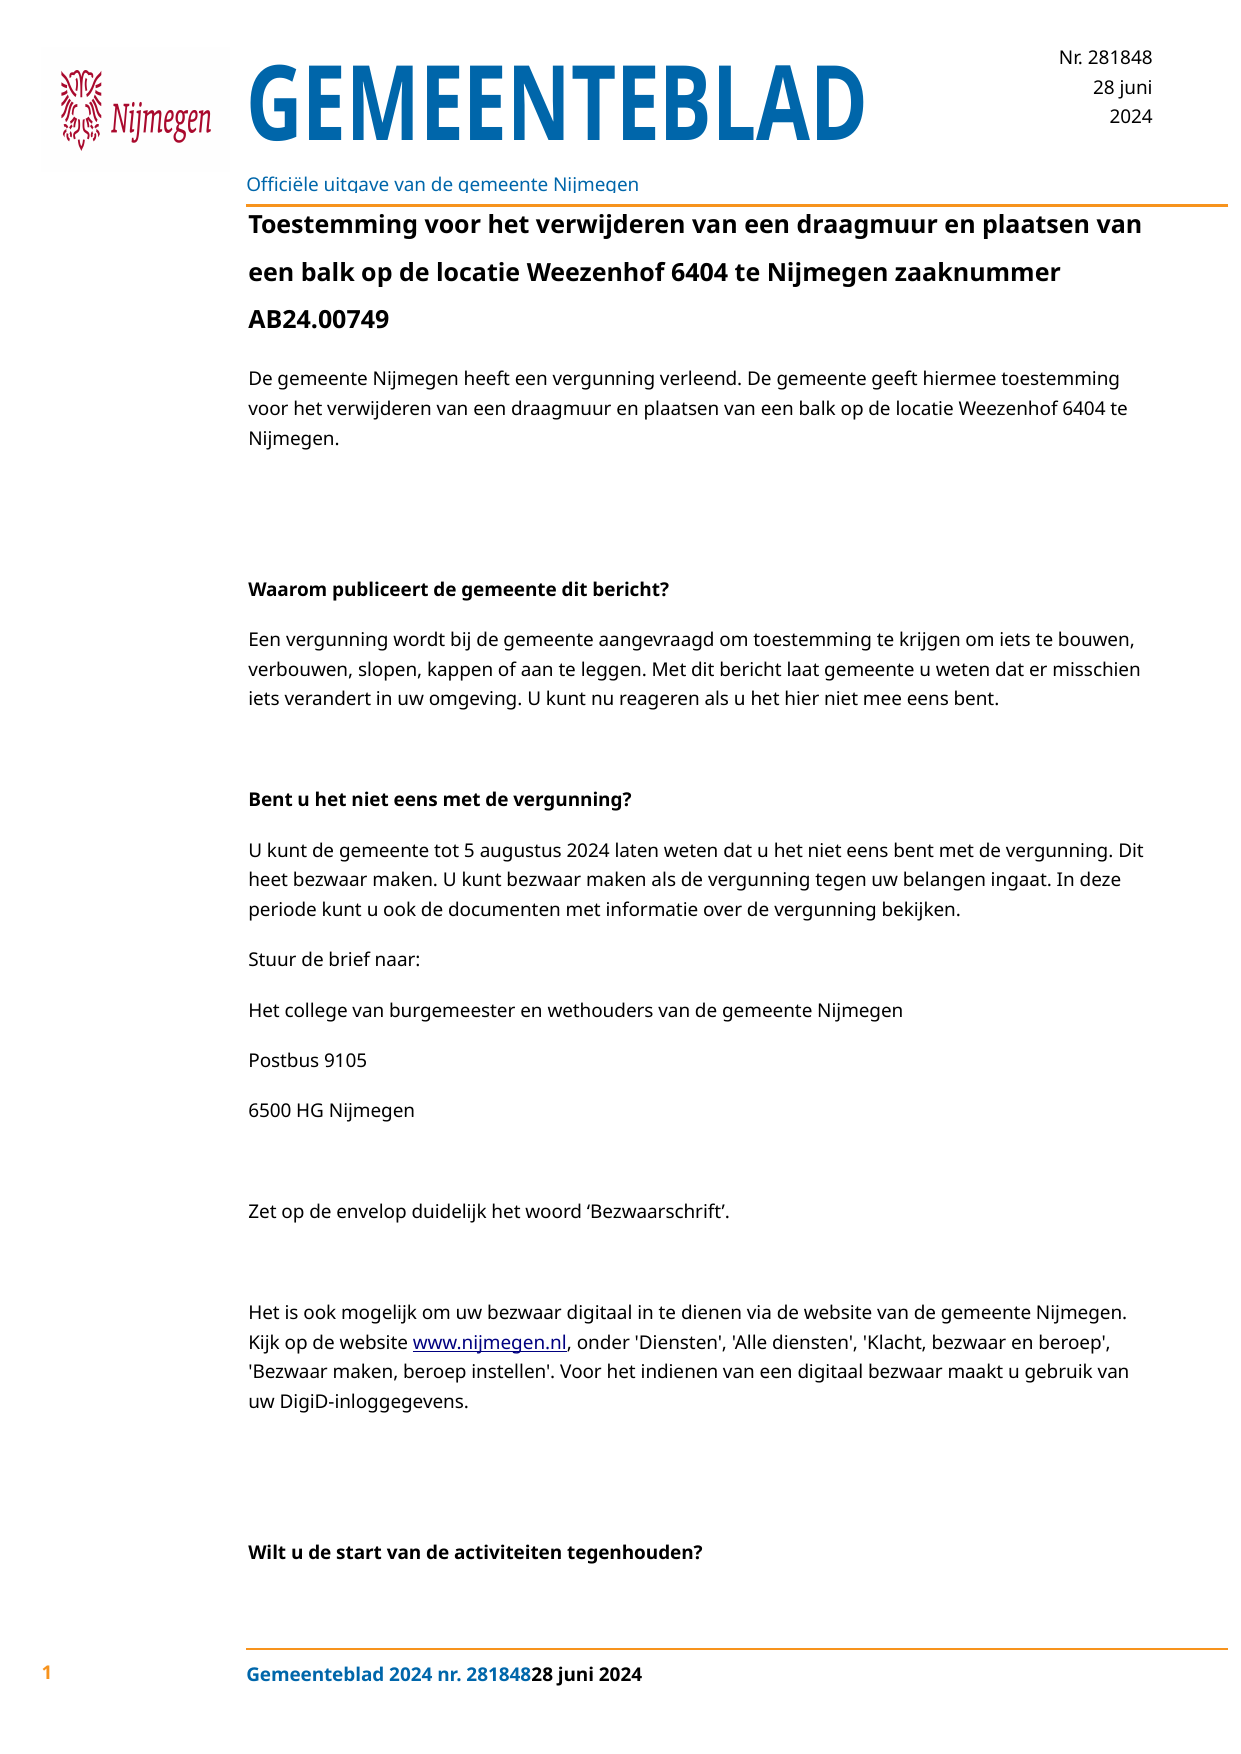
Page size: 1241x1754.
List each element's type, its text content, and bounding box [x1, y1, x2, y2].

text Het college van burgemeester en wethouders van de gemeente Nijmegen [248, 997, 1152, 1022]
text Het is ook mogelijk om uw bezwaar digitaal in te dienen via de website van de gemeente Nijmegen. Kijk op de website www.nijmegen.nl, onder 'Diensten', 'Alle diensten', 'Klacht, bezwaar en beroep', 'Bezwaar maken, beroep instellen'. Voor het indienen van een digitaal bezwaar maakt u gebruik van uw DigiD-inloggegevens. [248, 1299, 1152, 1414]
text Zet op de envelop duidelijk het woord ‘Bezwaarschrift’. [248, 1198, 1152, 1224]
text Waarom publiceert de gemeente dit bericht? [248, 576, 1152, 602]
picture [41, 47, 231, 172]
text U kunt de gemeente tot 5 augustus 2024 laten weten dat u het niet eens bent met de vergunning. Dit heet bezwaar maken. U kunt bezwaar maken als de vergunning tegen uw belangen ingaat. In deze periode kunt u ook de documenten met informatie over de vergunning bekijken. [248, 837, 1152, 922]
text Toestemming voor het verwijderen van een draagmuur en plaatsen van een balk op de locatie Weezenhof 6404 te Nijmegen zaaknummer AB24.00749 [248, 207, 1152, 336]
text Stuur de brief naar: [248, 946, 1152, 972]
text Bent u het niet eens met de vergunning? [248, 786, 1152, 812]
text De gemeente Nijmegen heeft een vergunning verleend. De gemeente geeft hiermee toestemming voor het verwijderen van een draagmuur en plaatsen van een balk op de locatie Weezenhof 6404 te Nijmegen. [248, 366, 1152, 450]
text Wilt u de start van de activiteiten tegenhouden? [248, 1539, 1152, 1565]
text 6500 HG Nijmegen [248, 1098, 1152, 1123]
text Postbus 9105 [248, 1047, 1152, 1073]
text Een vergunning wordt bij de gemeente aangevraagd om toestemming te krijgen om iets te bouwen, verbouwen, slopen, kappen of aan te leggen. Met dit bericht laat gemeente u weten dat er misschien iets verandert in uw omgeving. U kunt nu reageren als u het hier niet mee eens bent. [248, 626, 1152, 711]
